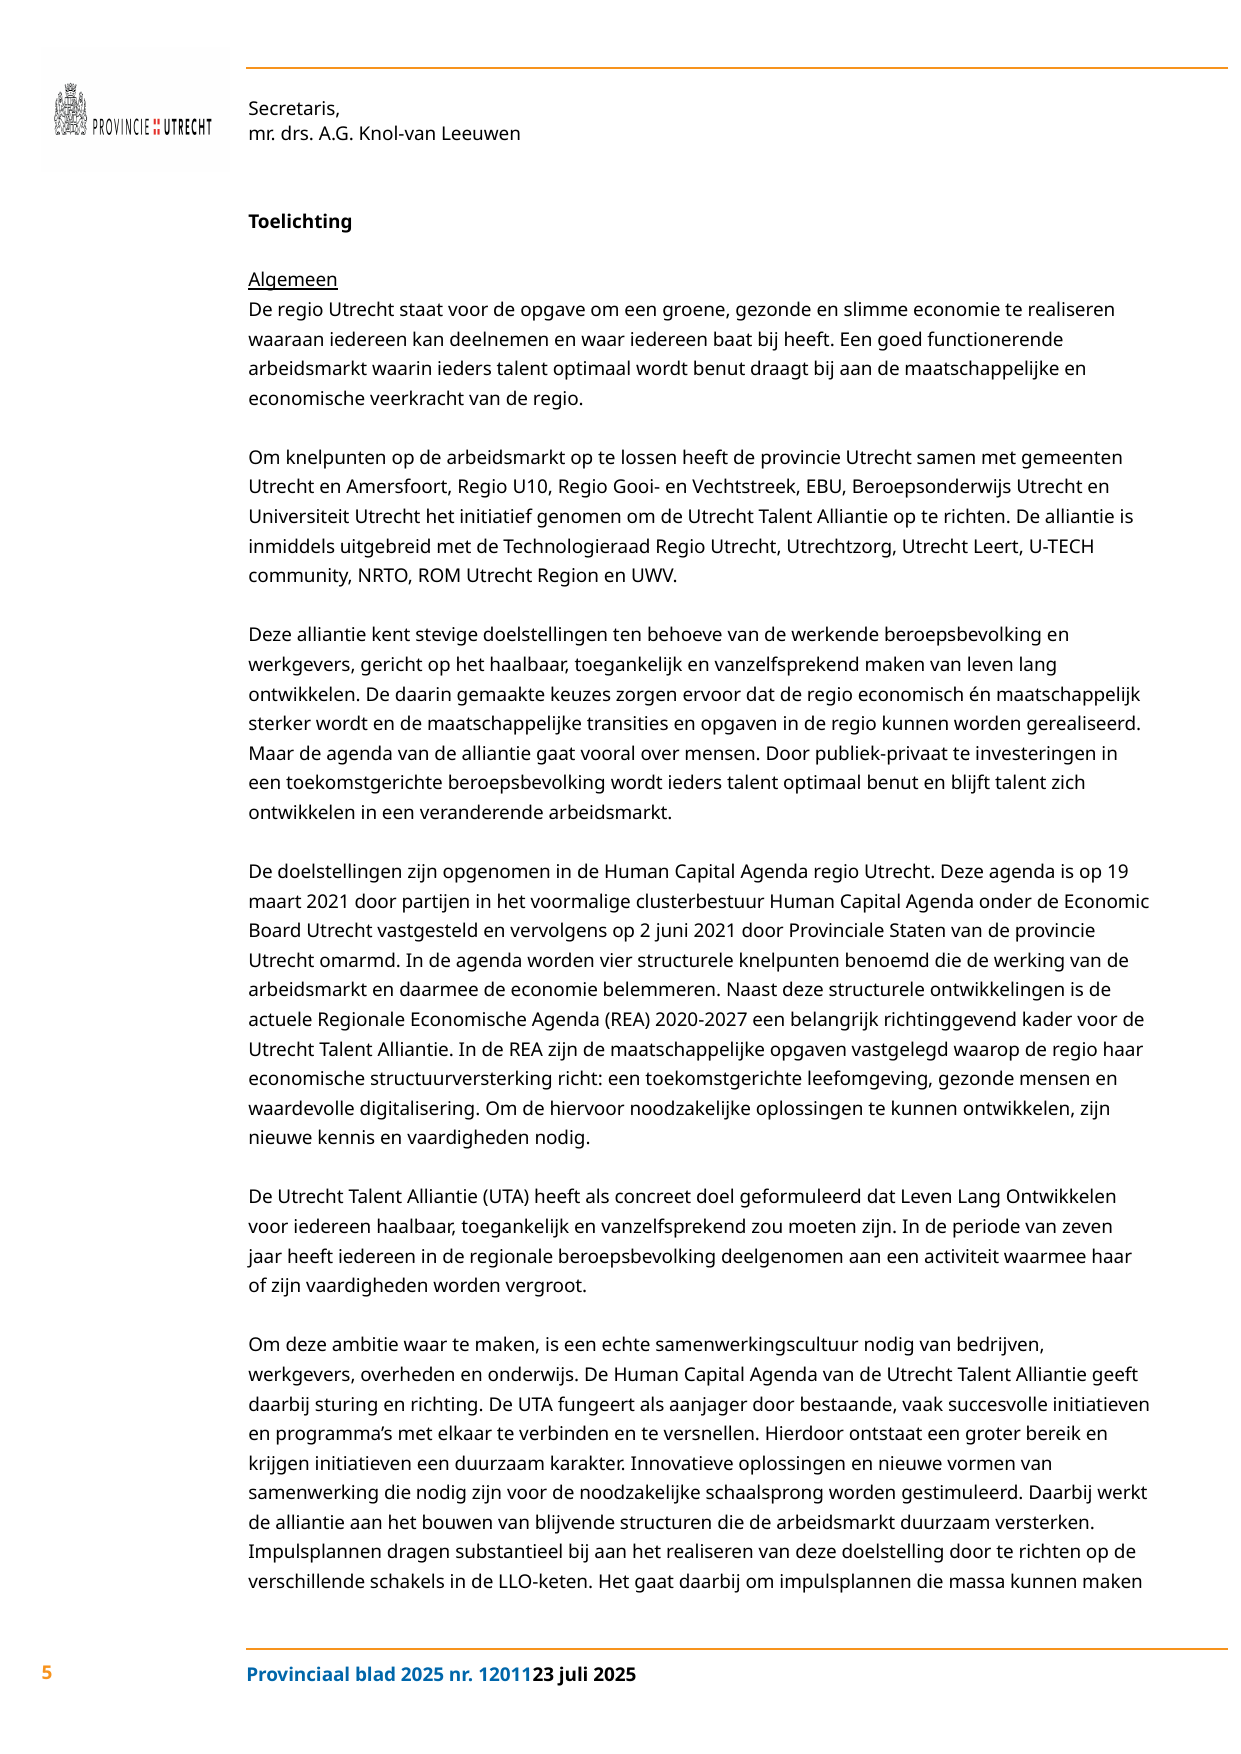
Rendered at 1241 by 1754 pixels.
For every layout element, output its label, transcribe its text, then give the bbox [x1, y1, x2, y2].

text Deze alliantie kent stevige doelstellingen ten behoeve van de werkende beroepsbevolking en werkgevers, gericht op het haalbaar, toegankelijk en vanzelfsprekend maken van leven lang ontwikkelen. De daarin gemaakte keuzes zorgen ervoor dat de regio economisch én maatschappelijk sterker wordt en de maatschappelijke transities en opgaven in de regio kunnen worden gerealiseerd. Maar de agenda van de alliantie gaat vooral over mensen. Door publiek-privaat te investeringen in een toekomstgerichte beroepsbevolking wordt ieders talent optimaal benut en blijft talent zich ontwikkelen in een veranderende arbeidsmarkt. [248, 622, 1152, 825]
text Om knelpunten op de arbeidsmarkt op te lossen heeft de provincie Utrecht samen met gemeenten Utrecht en Amersfoort, Regio U10, Regio Gooi- en Vechtstreek, EBU, Beroepsonderwijs Utrecht en Universiteit Utrecht het initiatief genomen om de Utrecht Talent Alliantie op te richten. De alliantie is inmiddels uitgebreid met de Technologieraad Regio Utrecht, Utrechtzorg, Utrecht Leert, U-TECH community, NRTO, ROM Utrecht Region en UWV. [248, 444, 1152, 588]
text mr. drs. A.G. Knol-van Leeuwen [248, 121, 1152, 146]
text De regio Utrecht staat voor de opgave om een groene, gezonde en slimme economie te realiseren waaraan iedereen kan deelnemen en waar iedereen baat bij heeft. Een goed functionerende arbeidsmarkt waarin ieders talent optimaal wordt benut draagt bij aan de maatschappelijke en economische veerkracht van de regio. [248, 296, 1152, 411]
text Algemeen [248, 267, 1152, 292]
text De Utrecht Talent Alliantie (UTA) heeft als concreet doel geformuleerd dat Leven Lang Ontwikkelen voor iedereen haalbaar, toegankelijk en vanzelfsprekend zou moeten zijn. In de periode van zeven jaar heeft iedereen in de regionale beroepsbevolking deelgenomen aan een activiteit waarmee haar of zijn vaardigheden worden vergroot. [248, 1184, 1152, 1298]
text Om deze ambitie waar te maken, is een echte samenwerkingscultuur nodig van bedrijven, werkgevers, overheden en onderwijs. De Human Capital Agenda van de Utrecht Talent Alliantie geeft daarbij sturing en richting. De UTA fungeert als aanjager door bestaande, vaak succesvolle initiatieven en programma’s met elkaar te verbinden en te versnellen. Hierdoor ontstaat een groter bereik en krijgen initiatieven een duurzaam karakter. Innovatieve oplossingen en nieuwe vormen van samenwerking die nodig zijn voor de noodzakelijke schaalsprong worden gestimuleerd. Daarbij werkt de alliantie aan het bouwen van blijvende structuren die de arbeidsmarkt duurzaam versterken. Impulsplannen dragen substantieel bij aan het realiseren van deze doelstelling door te richten op de verschillende schakels in de LLO-keten. Het gaat daarbij om impulsplannen die massa kunnen maken [248, 1332, 1152, 1594]
text Secretaris, [248, 95, 1152, 121]
picture [41, 47, 231, 172]
text De doelstellingen zijn opgenomen in de Human Capital Agenda regio Utrecht. Deze agenda is op 19 maart 2021 door partijen in het voormalige clusterbestuur Human Capital Agenda onder de Economic Board Utrecht vastgesteld en vervolgens op 2 juni 2021 door Provinciale Staten van de provincie Utrecht omarmd. In de agenda worden vier structurele knelpunten benoemd die de werking van de arbeidsmarkt en daarmee de economie belemmeren. Naast deze structurele ontwikkelingen is de actuele Regionale Economische Agenda (REA) 2020-2027 een belangrijk richtinggevend kader voor de Utrecht Talent Alliantie. In de REA zijn de maatschappelijke opgaven vastgelegd waarop de regio haar economische structuurversterking richt: een toekomstgerichte leefomgeving, gezonde mensen en waardevolle digitalisering. Om de hiervoor noodzakelijke oplossingen te kunnen ontwikkelen, zijn nieuwe kennis en vaardigheden nodig. [248, 858, 1152, 1150]
text Toelichting [248, 198, 1152, 237]
